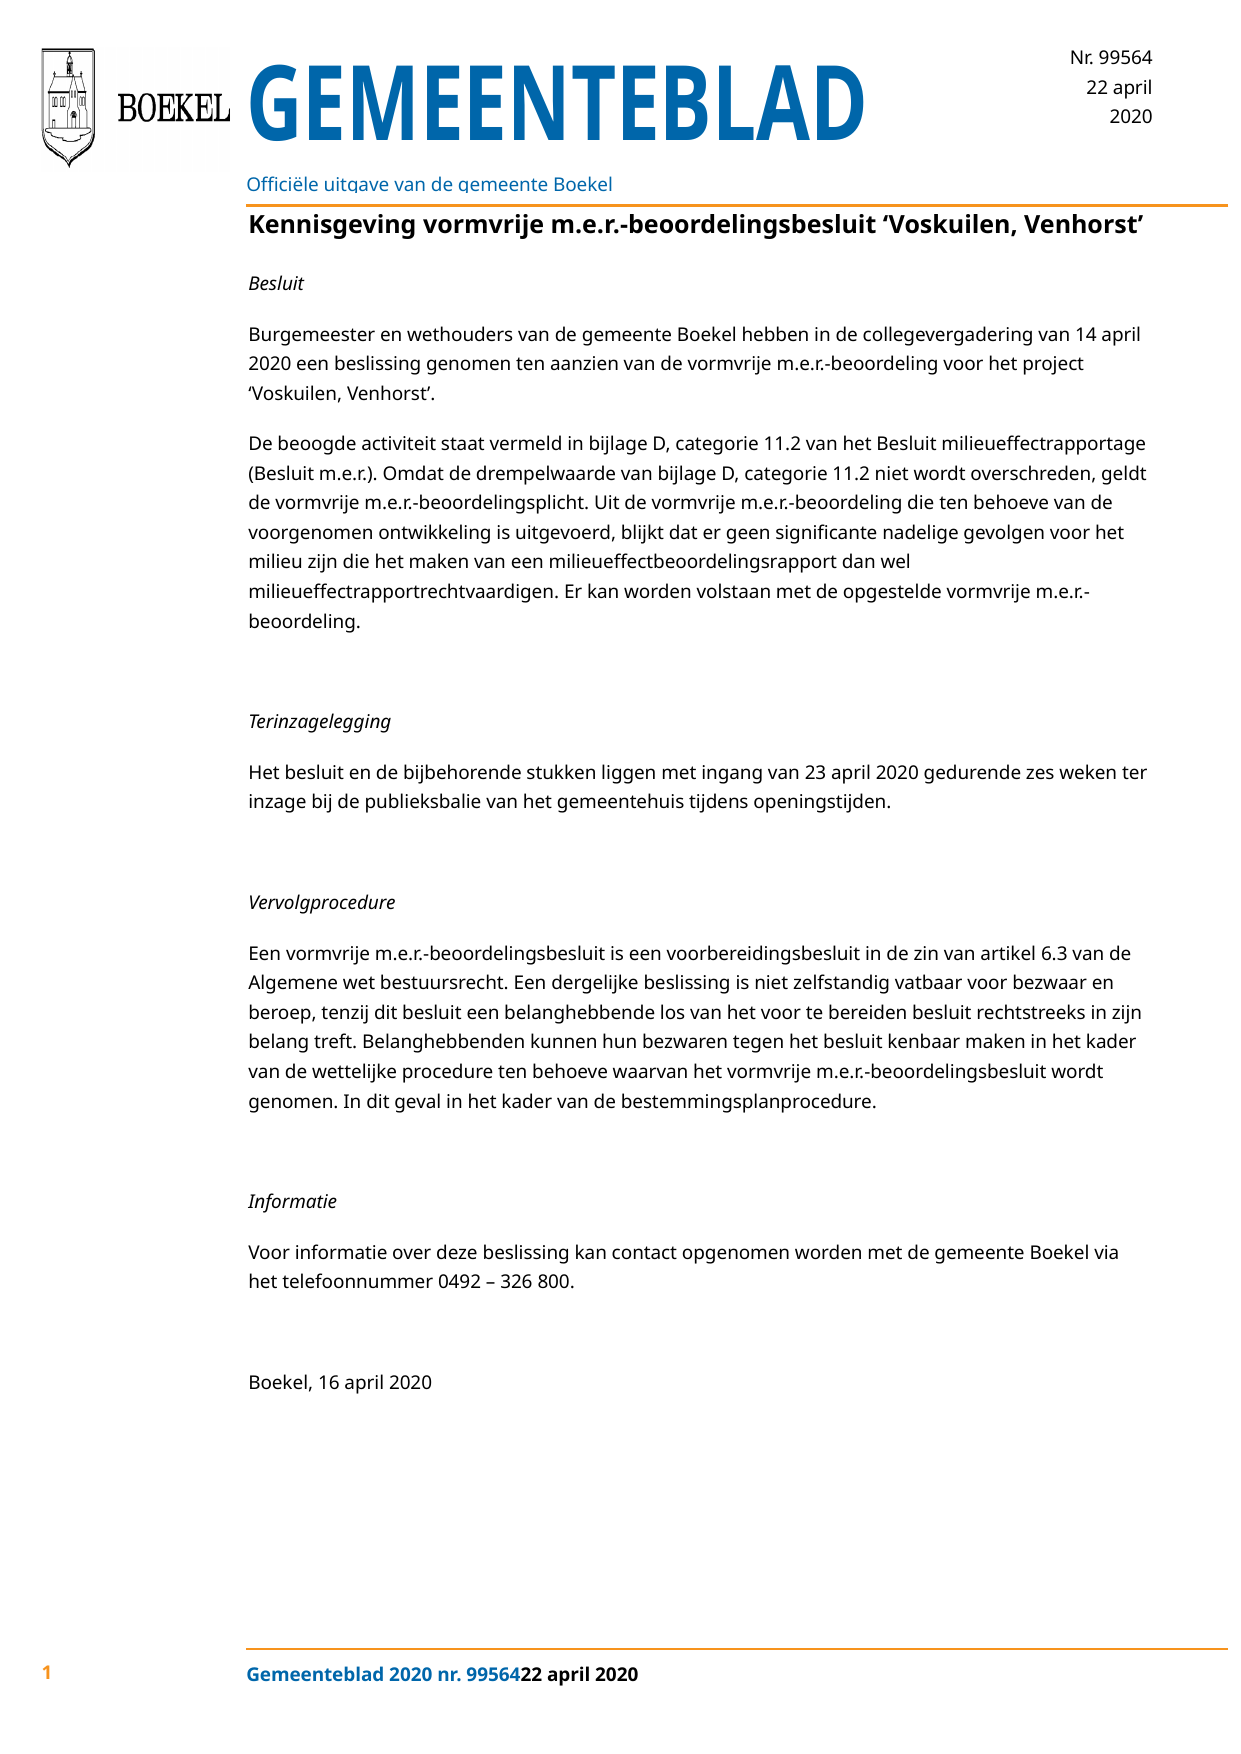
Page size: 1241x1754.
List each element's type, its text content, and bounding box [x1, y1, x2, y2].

text Een vormvrije m.e.r.-beoordelingsbesluit is een voorbereidingsbesluit in de zin van artikel 6.3 van de Algemene wet bestuursrecht. Een dergelijke beslissing is niet zelfstandig vatbaar voor bezwaar en beroep, tenzij dit besluit een belanghebbende los van het voor te bereiden besluit rechtstreeks in zijn belang treft. Belanghebbenden kunnen hun bezwaren tegen het besluit kenbaar maken in het kader van de wettelijke procedure ten behoeve waarvan het vormvrije m.e.r.-beoordelingsbesluit wordt genomen. In dit geval in het kader van de bestemmingsplanprocedure. [248, 940, 1152, 1113]
text Kennisgeving vormvrije m.e.r.-beoordelingsbesluit ‘Voskuilen, Venhorst’ [248, 207, 1152, 241]
text Vervolgprocedure [248, 889, 1152, 915]
text Boekel, 16 april 2020 [248, 1369, 1152, 1395]
text Burgemeester en wethouders van de gemeente Boekel hebben in de collegevergadering van 14 april 2020 een beslissing genomen ten aanzien van de vormvrije m.e.r.-beoordeling voor het project ‘Voskuilen, Venhorst’. [248, 321, 1152, 406]
text Terinzagelegging [248, 709, 1152, 734]
text Informatie [248, 1189, 1152, 1214]
picture [41, 47, 231, 172]
text De beoogde activiteit staat vermeld in bijlage D, categorie 11.2 van het Besluit milieueffectrapportage (Besluit m.e.r.). Omdat de drempelwaarde van bijlage D, categorie 11.2 niet wordt overschreden, geldt de vormvrije m.e.r.-beoordelingsplicht. Uit de vormvrije m.e.r.-beoordeling die ten behoeve van de voorgenomen ontwikkeling is uitgevoerd, blijkt dat er geen significante nadelige gevolgen voor het milieu zijn die het maken van een milieueffectbeoordelingsrapport dan wel milieueffectrapportrechtvaardigen. Er kan worden volstaan met de opgestelde vormvrije m.e.r.-beoordeling. [248, 430, 1152, 633]
text Het besluit en de bijbehorende stukken liggen met ingang van 23 april 2020 gedurende zes weken ter inzage bij de publieksbalie van het gemeentehuis tijdens openingstijden. [248, 759, 1152, 814]
text Besluit [248, 270, 1152, 296]
text Voor informatie over deze beslissing kan contact opgenomen worden met de gemeente Boekel via het telefoonnummer 0492 – 326 800. [248, 1239, 1152, 1294]
